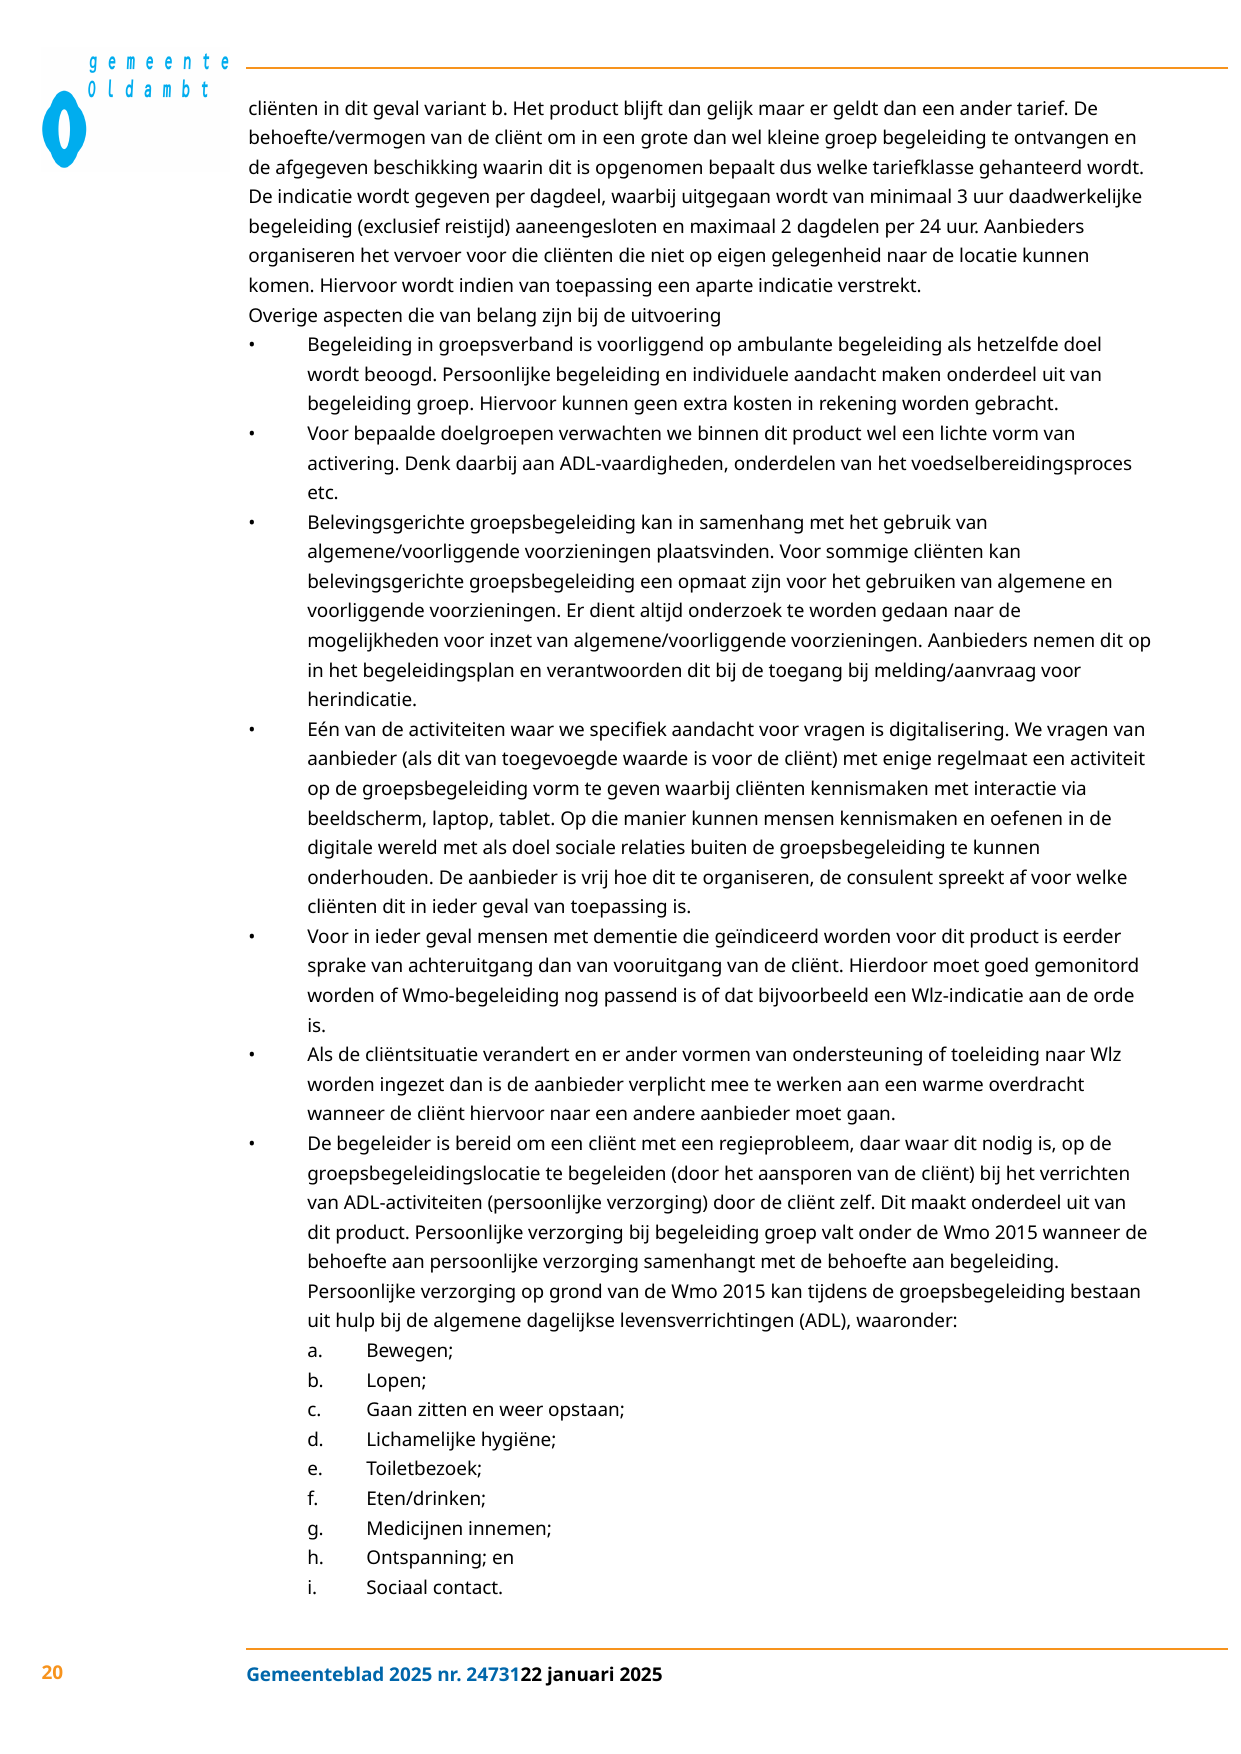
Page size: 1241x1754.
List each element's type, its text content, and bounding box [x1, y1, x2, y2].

list Gaan zitten en weer opstaan; [307, 1396, 1152, 1422]
text De indicatie wordt gegeven per dagdeel, waarbij uitgegaan wordt van minimaal 3 uur daadwerkelijke begeleiding (exclusief reistijd) aaneengesloten en maximaal 2 dagdelen per 24 uur. Aanbieders organiseren het vervoer voor die cliënten die niet op eigen gelegenheid naar de locatie kunnen komen. Hiervoor wordt indien van toepassing een aparte indicatie verstrekt. [248, 183, 1152, 298]
list Sociaal contact. [307, 1574, 1152, 1600]
list Als de cliëntsituatie verandert en er ander vormen van ondersteuning of toeleiding naar Wlz worden ingezet dan is de aanbieder verplicht mee te werken aan een warme overdracht wanneer de cliënt hiervoor naar een andere aanbieder moet gaan. [248, 1041, 1152, 1126]
list Belevingsgerichte groepsbegeleiding kan in samenhang met het gebruik van algemene/voorliggende voorzieningen plaatsvinden. Voor sommige cliënten kan belevingsgerichte groepsbegeleiding een opmaat zijn voor het gebruiken van algemene en voorliggende voorzieningen. Er dient altijd onderzoek te worden gedaan naar de mogelijkheden voor inzet van algemene/voorliggende voorzieningen. Aanbieders nemen dit op in het begeleidingsplan en verantwoorden dit bij de toegang bij melding/aanvraag voor herindicatie. [248, 509, 1152, 712]
text Overige aspecten die van belang zijn bij de uitvoering [248, 302, 1152, 328]
list Bewegen; [307, 1337, 1152, 1363]
list Lopen; [307, 1367, 1152, 1393]
list Medicijnen innemen; [307, 1515, 1152, 1541]
list Ontspanning; en [307, 1544, 1152, 1570]
list Voor in ieder geval mensen met dementie die geïndiceerd worden voor dit product is eerder sprake van achteruitgang dan van vooruitgang van de cliënt. Hierdoor moet goed gemonitord worden of Wmo-begeleiding nog passend is of dat bijvoorbeeld een Wlz-indicatie aan de orde is. [248, 923, 1152, 1038]
list Lichamelijke hygiëne; [307, 1426, 1152, 1452]
list Eten/drinken; [307, 1485, 1152, 1511]
list Toiletbezoek; [307, 1456, 1152, 1481]
list De begeleider is bereid om een cliënt met een regieprobleem, daar waar dit nodig is, op de groepsbegeleidingslocatie te begeleiden (door het aansporen van de cliënt) bij het verrichten van ADL-activiteiten (persoonlijke verzorging) door de cliënt zelf. Dit maakt onderdeel uit van dit product. Persoonlijke verzorging bij begeleiding groep valt onder de Wmo 2015 wanneer de behoefte aan persoonlijke verzorging samenhangt met de behoefte aan begeleiding. Persoonlijke verzorging op grond van de Wmo 2015 kan tijdens de groepsbegeleiding bestaan uit hulp bij de algemene dagelijkse levensverrichtingen (ADL), waaronder: [248, 1130, 1152, 1333]
list Begeleiding in groepsverband is voorliggend op ambulante begeleiding als hetzelfde doel wordt beoogd. Persoonlijke begeleiding en individuele aandacht maken onderdeel uit van begeleiding groep. Hiervoor kunnen geen extra kosten in rekening worden gebracht. [248, 331, 1152, 416]
list Eén van de activiteiten waar we specifiek aandacht voor vragen is digitalisering. We vragen van aanbieder (als dit van toegevoegde waarde is voor de cliënt) met enige regelmaat een activiteit op de groepsbegeleiding vorm te geven waarbij cliënten kennismaken met interactie via beeldscherm, laptop, tablet. Op die manier kunnen mensen kennismaken en oefenen in de digitale wereld met als doel sociale relaties buiten de groepsbegeleiding te kunnen onderhouden. De aanbieder is vrij hoe dit te organiseren, de consulent spreekt af voor welke cliënten dit in ieder geval van toepassing is. [248, 716, 1152, 919]
text cliënten in dit geval variant b. Het product blijft dan gelijk maar er geldt dan een ander tarief. De behoefte/vermogen van de cliënt om in een grote dan wel kleine groep begeleiding te ontvangen en de afgegeven beschikking waarin dit is opgenomen bepaalt dus welke tariefklasse gehanteerd wordt. [248, 95, 1152, 180]
picture [41, 47, 231, 172]
list Voor bepaalde doelgroepen verwachten we binnen dit product wel een lichte vorm van activering. Denk daarbij aan ADL-vaardigheden, onderdelen van het voedselbereidingsproces etc. [248, 420, 1152, 505]
